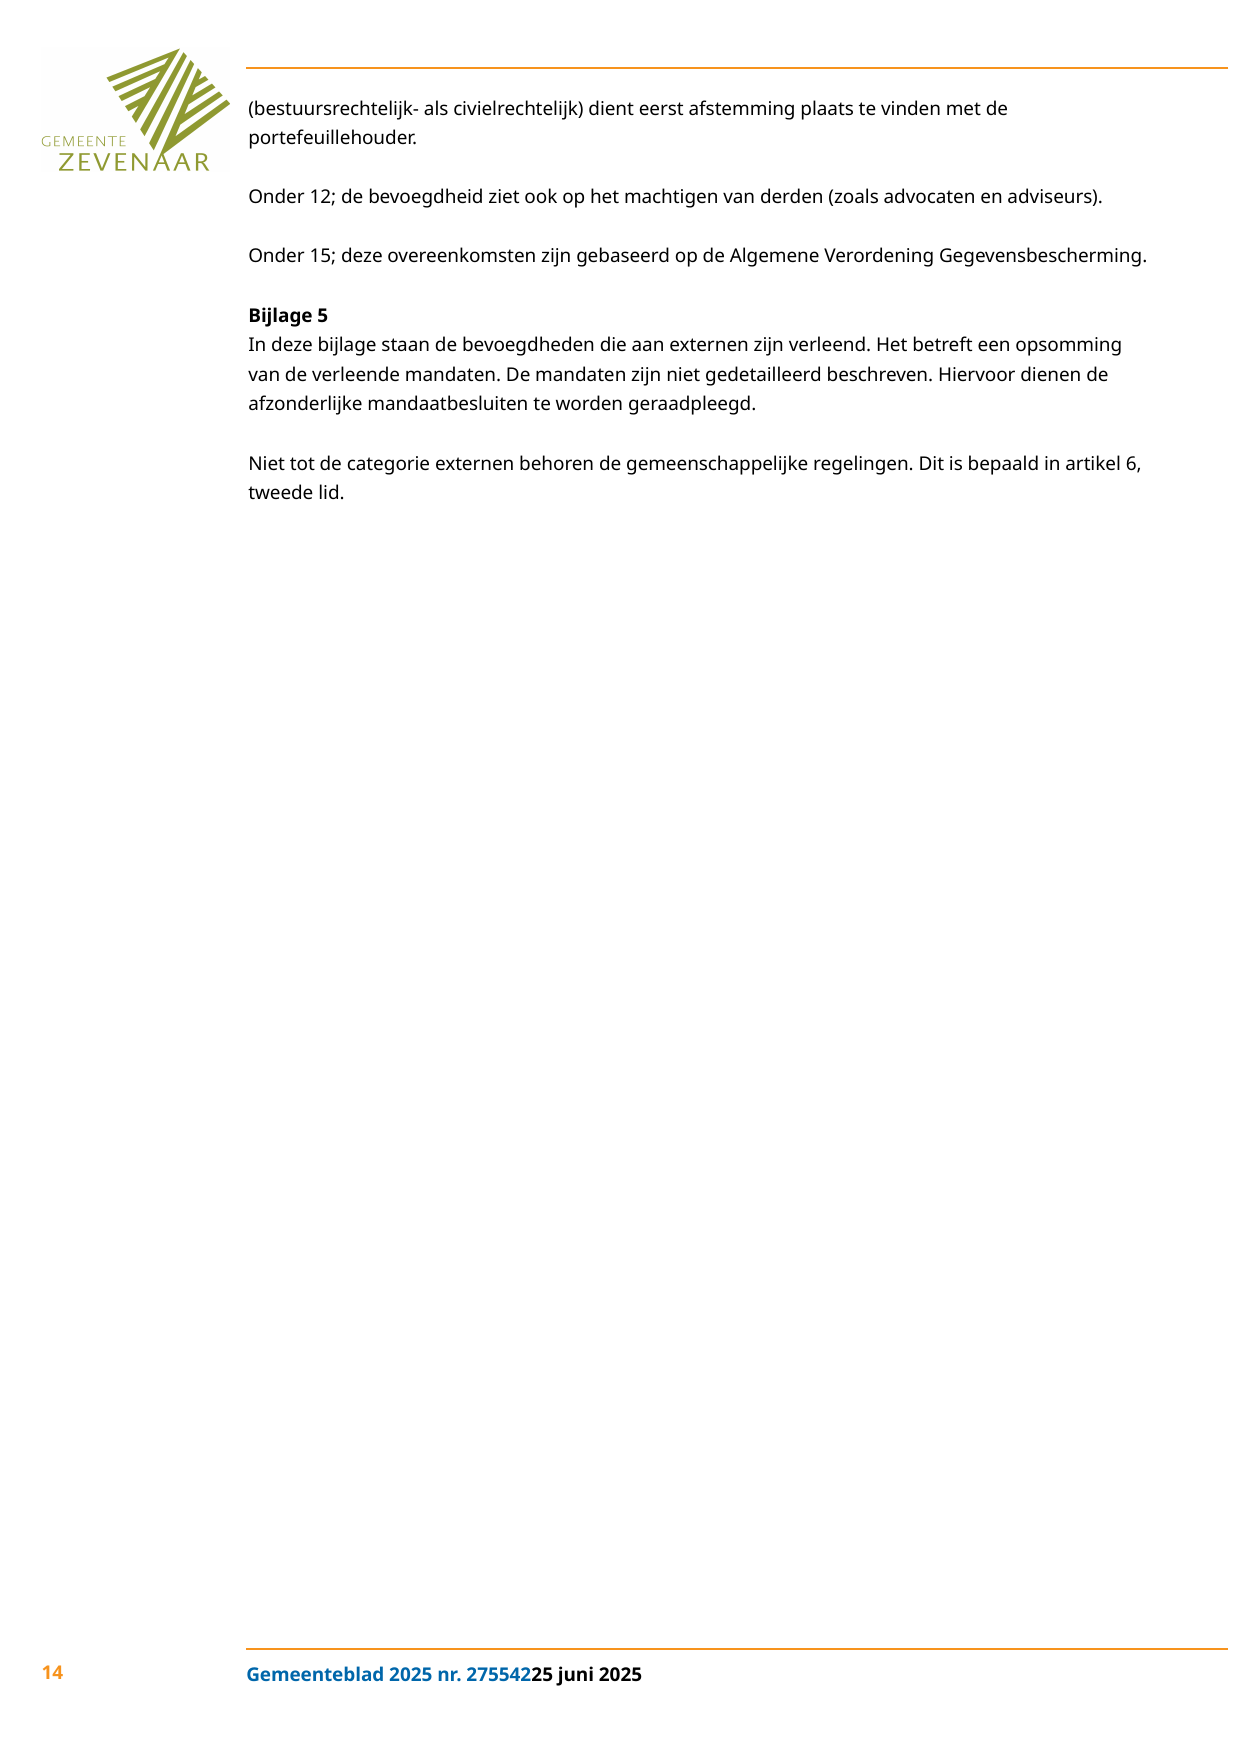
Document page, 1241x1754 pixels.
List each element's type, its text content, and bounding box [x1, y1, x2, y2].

text (bestuursrechtelijk- als civielrechtelijk) dient eerst afstemming plaats te vinden met de portefeuillehouder. [248, 95, 1152, 150]
text Onder 15; deze overeenkomsten zijn gebaseerd op de Algemene Verordening Gegevensbescherming. [248, 243, 1152, 268]
picture [41, 47, 231, 172]
text Niet tot de categorie externen behoren de gemeenschappelijke regelingen. Dit is bepaald in artikel 6, tweede lid. [248, 450, 1152, 505]
text In deze bijlage staan de bevoegdheden die aan externen zijn verleend. Het betreft een opsomming van de verleende mandaten. De mandaten zijn niet gedetailleerd beschreven. Hiervoor dienen de afzonderlijke mandaatbesluiten te worden geraadpleegd. [248, 331, 1152, 416]
text Bijlage 5 [248, 302, 1152, 328]
text Onder 12; de bevoegdheid ziet ook op het machtigen van derden (zoals advocaten en adviseurs). [248, 183, 1152, 209]
